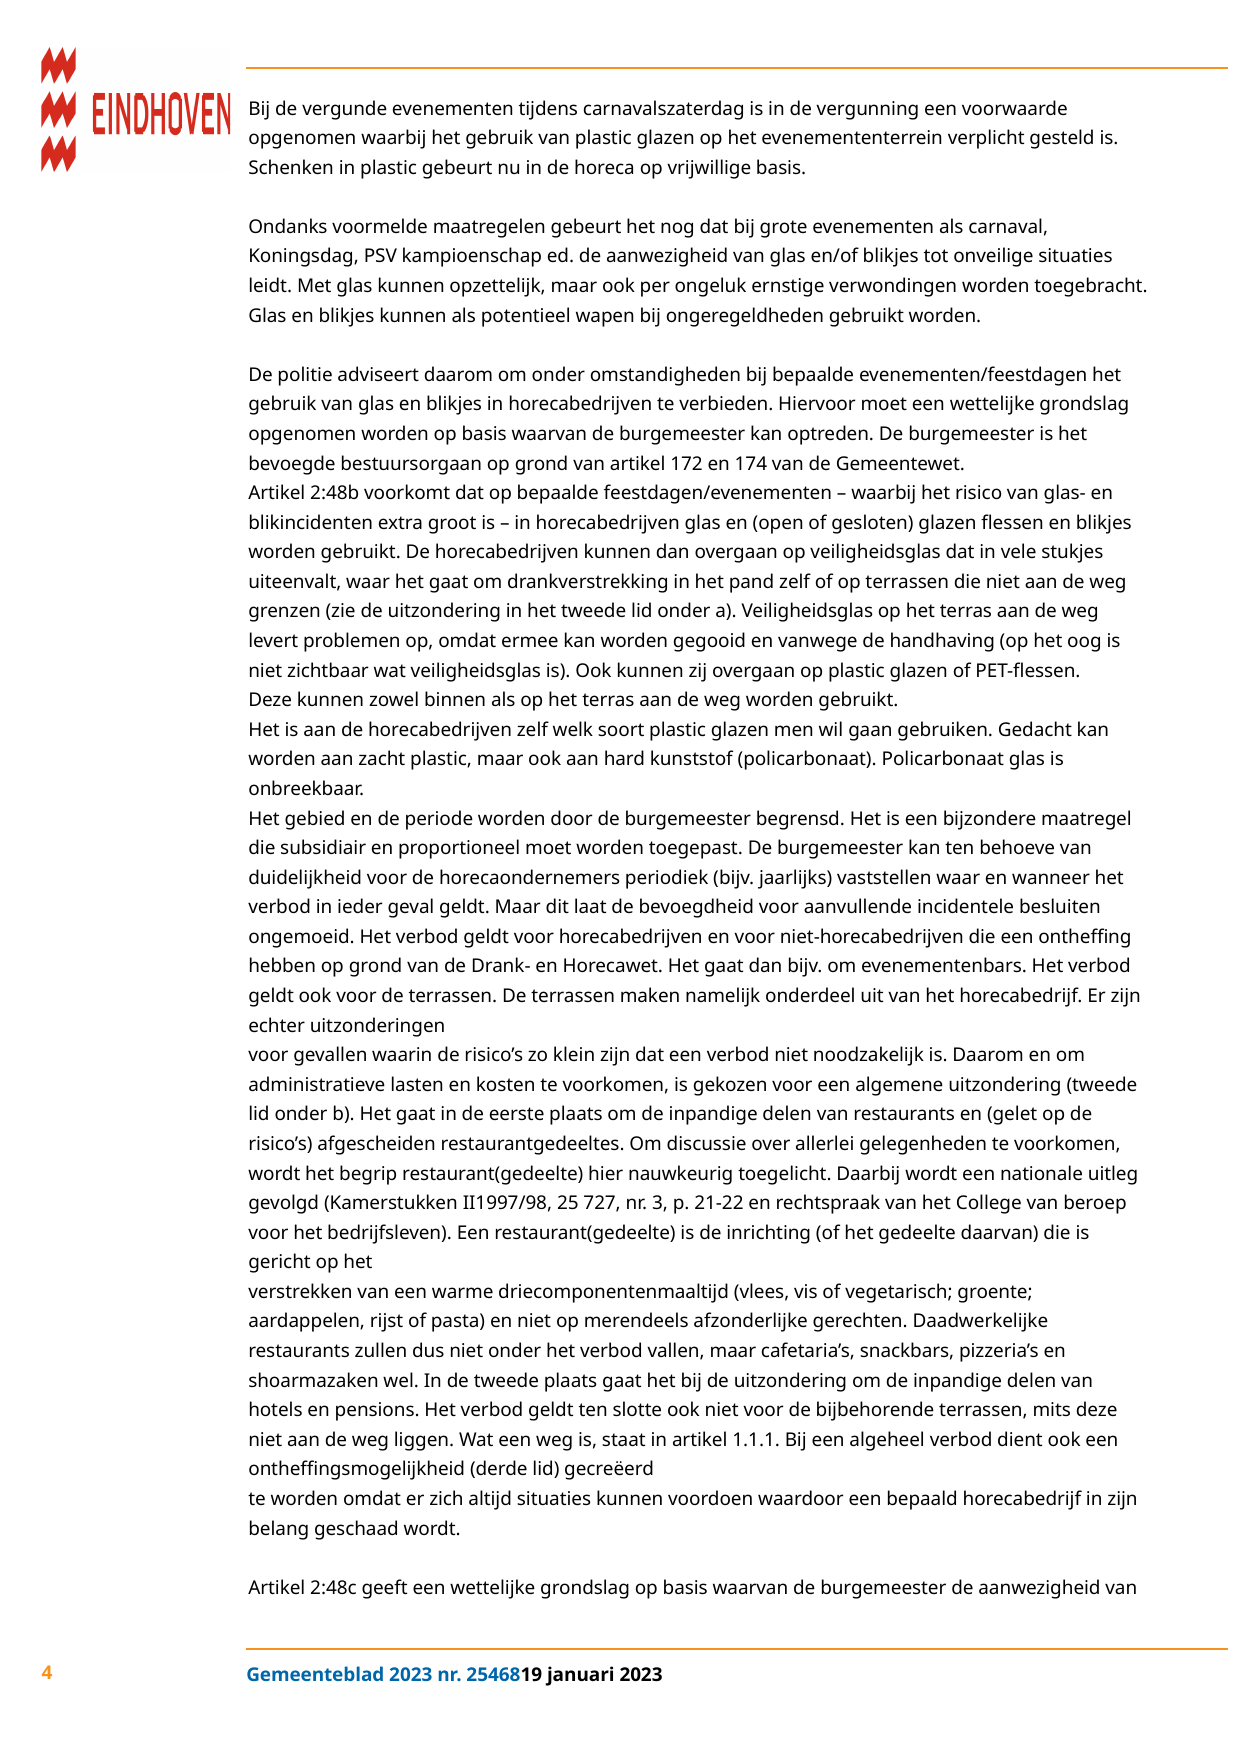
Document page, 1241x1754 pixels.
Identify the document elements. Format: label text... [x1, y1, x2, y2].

text Deze kunnen zowel binnen als op het terras aan de weg worden gebruikt. [248, 686, 1152, 712]
text Ondanks voormelde maatregelen gebeurt het nog dat bij grote evenementen als carnaval, Koningsdag, PSV kampioenschap ed. de aanwezigheid van glas en/of blikjes tot onveilige situaties leidt. Met glas kunnen opzettelijk, maar ook per ongeluk ernstige verwondingen worden toegebracht. Glas en blikjes kunnen als potentieel wapen bij ongeregeldheden gebruikt worden. [248, 213, 1152, 328]
text De politie adviseert daarom om onder omstandigheden bij bepaalde evenementen/feestdagen het gebruik van glas en blikjes in horecabedrijven te verbieden. Hiervoor moet een wettelijke grondslag opgenomen worden op basis waarvan de burgemeester kan optreden. De burgemeester is het bevoegde bestuursorgaan op grond van artikel 172 en 174 van de Gemeentewet. [248, 361, 1152, 476]
picture [41, 47, 231, 172]
text verstrekken van een warme driecomponentenmaaltijd (vlees, vis of vegetarisch; groente; aardappelen, rijst of pasta) en niet op merendeels afzonderlijke gerechten. Daadwerkelijke restaurants zullen dus niet onder het verbod vallen, maar cafetaria’s, snackbars, pizzeria’s en shoarmazaken wel. In de tweede plaats gaat het bij de uitzondering om de inpandige delen van hotels en pensions. Het verbod geldt ten slotte ook niet voor de bijbehorende terrassen, mits deze niet aan de weg liggen. Wat een weg is, staat in artikel 1.1.1. Bij een algeheel verbod dient ook een ontheffingsmogelijkheid (derde lid) gecreëerd [248, 1278, 1152, 1481]
text Artikel 2:48c geeft een wettelijke grondslag op basis waarvan de burgemeester de aanwezigheid van [248, 1574, 1152, 1600]
text voor gevallen waarin de risico’s zo klein zijn dat een verbod niet noodzakelijk is. Daarom en om administratieve lasten en kosten te voorkomen, is gekozen voor een algemene uitzondering (tweede lid onder b). Het gaat in de eerste plaats om de inpandige delen van restaurants en (gelet op de risico’s) afgescheiden restaurantgedeeltes. Om discussie over allerlei gelegenheden te voorkomen, wordt het begrip restaurant(gedeelte) hier nauwkeurig toegelicht. Daarbij wordt een nationale uitleg gevolgd (Kamerstukken II1997/98, 25 727, nr. 3, p. 21-22 en rechtspraak van het College van beroep voor het bedrijfsleven). Een restaurant(gedeelte) is de inrichting (of het gedeelte daarvan) die is gericht op het [248, 1041, 1152, 1274]
text te worden omdat er zich altijd situaties kunnen voordoen waardoor een bepaald horecabedrijf in zijn belang geschaad wordt. [248, 1485, 1152, 1541]
text Het is aan de horecabedrijven zelf welk soort plastic glazen men wil gaan gebruiken. Gedacht kan worden aan zacht plastic, maar ook aan hard kunststof (policarbonaat). Policarbonaat glas is onbreekbaar. [248, 716, 1152, 801]
text Het gebied en de periode worden door de burgemeester begrensd. Het is een bijzondere maatregel die subsidiair en proportioneel moet worden toegepast. De burgemeester kan ten behoeve van duidelijkheid voor de horecaondernemers periodiek (bijv. jaarlijks) vaststellen waar en wanneer het verbod in ieder geval geldt. Maar dit laat de bevoegdheid voor aanvullende incidentele besluiten ongemoeid. Het verbod geldt voor horecabedrijven en voor niet-horecabedrijven die een ontheffing hebben op grond van de Drank- en Horecawet. Het gaat dan bijv. om evenementenbars. Het verbod geldt ook voor de terrassen. De terrassen maken namelijk onderdeel uit van het horecabedrijf. Er zijn echter uitzonderingen [248, 805, 1152, 1038]
text Artikel 2:48b voorkomt dat op bepaalde feestdagen/evenementen – waarbij het risico van glas- en blikincidenten extra groot is – in horecabedrijven glas en (open of gesloten) glazen flessen en blikjes worden gebruikt. De horecabedrijven kunnen dan overgaan op veiligheidsglas dat in vele stukjes uiteenvalt, waar het gaat om drankverstrekking in het pand zelf of op terrassen die niet aan de weg grenzen (zie de uitzondering in het tweede lid onder a). Veiligheidsglas op het terras aan de weg levert problemen op, omdat ermee kan worden gegooid en vanwege de handhaving (op het oog is niet zichtbaar wat veiligheidsglas is). Ook kunnen zij overgaan op plastic glazen of PET-flessen. [248, 479, 1152, 683]
text Bij de vergunde evenementen tijdens carnavalszaterdag is in de vergunning een voorwaarde opgenomen waarbij het gebruik van plastic glazen op het evenemententerrein verplicht gesteld is. Schenken in plastic gebeurt nu in de horeca op vrijwillige basis. [248, 95, 1152, 180]
